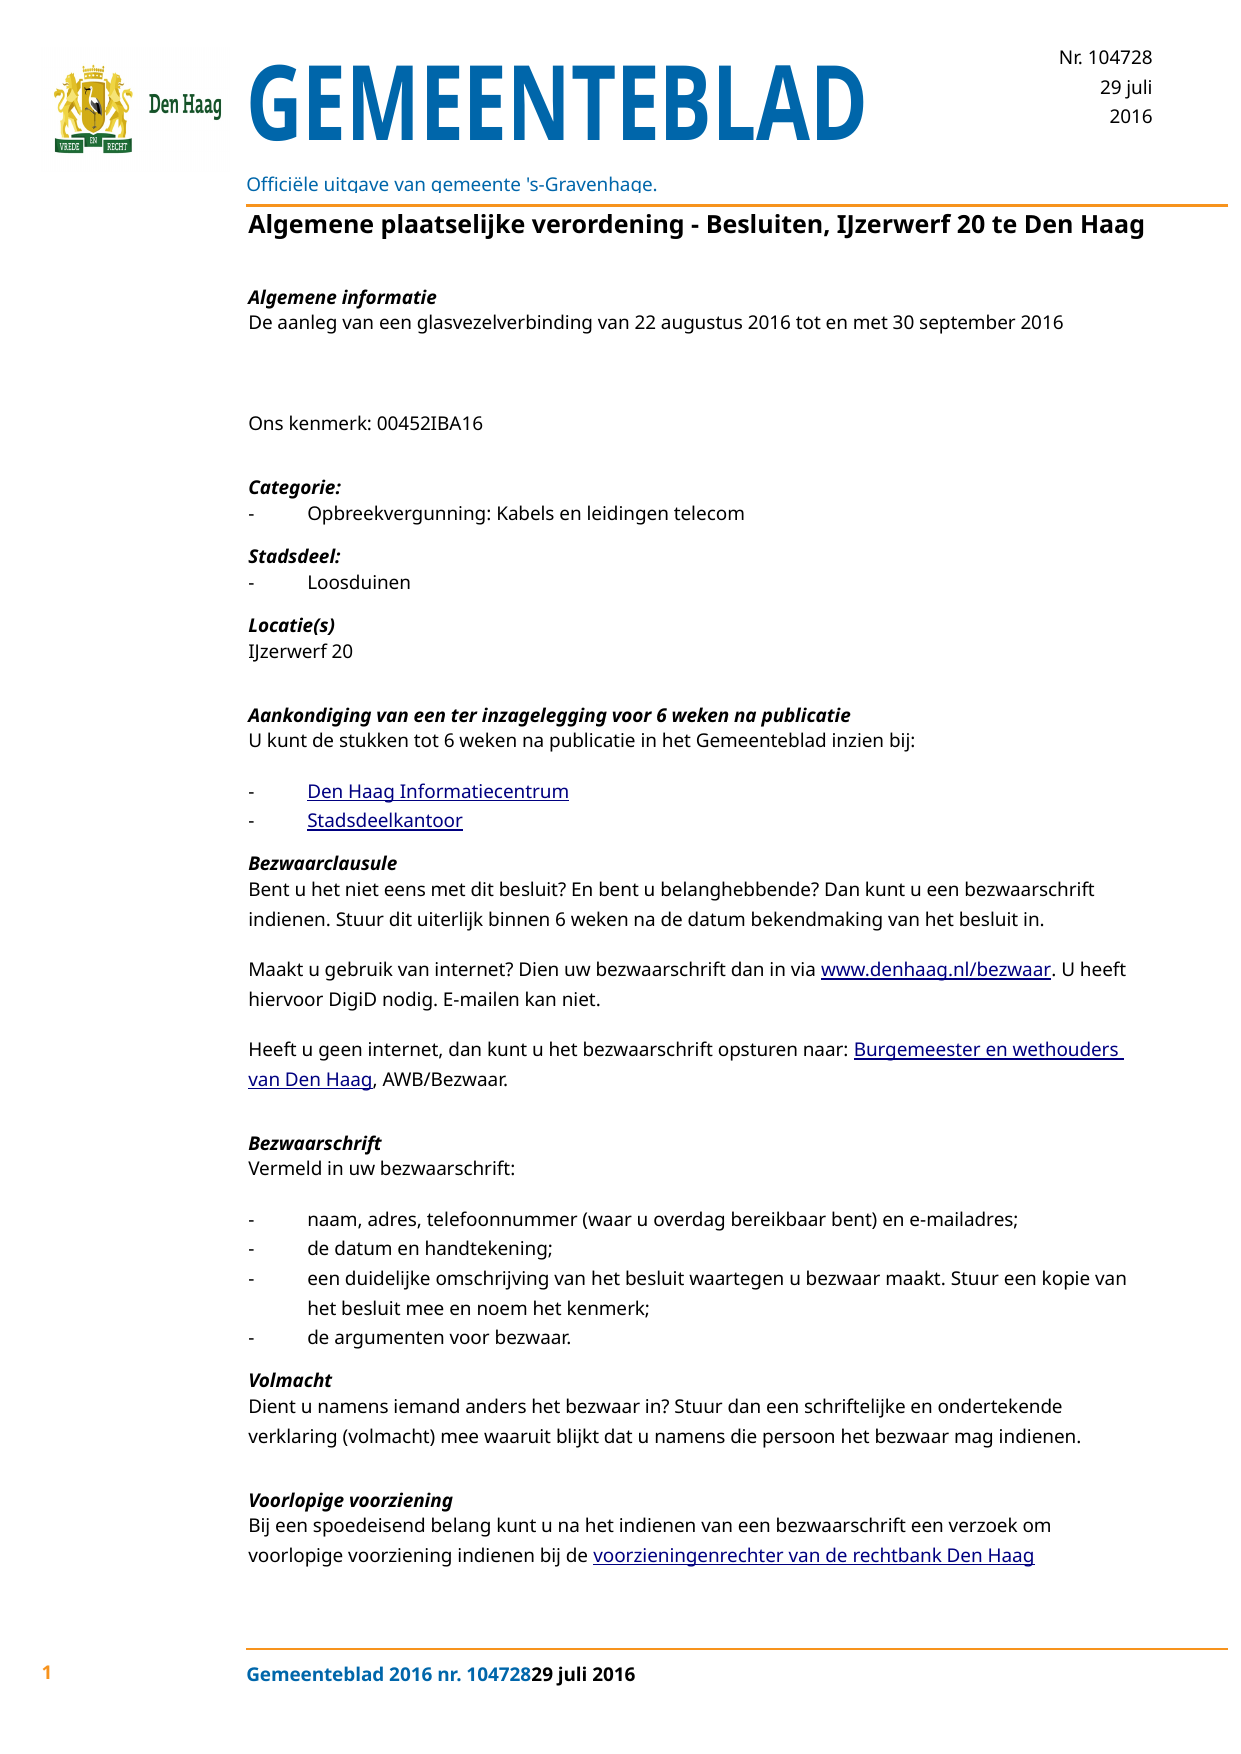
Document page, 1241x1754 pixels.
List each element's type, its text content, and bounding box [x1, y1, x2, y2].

text Dient u namens iemand anders het bezwaar in? Stuur dan een schriftelijke en ondertekende verklaring (volmacht) mee waaruit blijkt dat u namens die persoon het bezwaar mag indienen. [248, 1393, 1152, 1448]
list een duidelijke omschrijving van het besluit waartegen u bezwaar maakt. Stuur een kopie van het besluit mee en noem het kenmerk; [248, 1265, 1152, 1321]
list de argumenten voor bezwaar. [248, 1324, 1152, 1350]
text Stadsdeel: [248, 543, 1152, 569]
list naam, adres, telefoonnummer (waar u overdag bereikbaar bent) en e-mailadres; [248, 1206, 1152, 1232]
text Locatie(s) [248, 612, 1152, 638]
text Categorie: [248, 474, 1152, 500]
text Bezwaarschrift [248, 1130, 1152, 1156]
list Stadsdeelkantoor [248, 807, 1152, 833]
list Loosduinen [248, 569, 1152, 595]
list de datum en handtekening; [248, 1236, 1152, 1261]
text Bezwaarclausule [248, 851, 1152, 876]
text Voorlopige voorziening [248, 1487, 1152, 1512]
picture [41, 47, 231, 172]
text Maakt u gebruik van internet? Dien uw bezwaarschrift dan in via www.denhaag.nl/bezwaar. U heeft hiervoor DigiD nodig. E-mailen kan niet. [248, 956, 1152, 1012]
text Bij een spoedeisend belang kunt u na het indienen van een bezwaarschrift een verzoek om voorlopige voorziening indienen bij de voorzieningenrechter van de rechtbank Den Haag [248, 1512, 1152, 1568]
text Volmacht [248, 1367, 1152, 1393]
text Vermeld in uw bezwaarschrift: [248, 1156, 1152, 1181]
list Opbreekvergunning: Kabels en leidingen telecom [248, 500, 1152, 526]
text Bent u het niet eens met dit besluit? En bent u belanghebbende? Dan kunt u een bezwaarschrift indienen. Stuur dit uiterlijk binnen 6 weken na de datum bekendmaking van het besluit in. [248, 876, 1152, 932]
text Heeft u geen internet, dan kunt u het bezwaarschrift opsturen naar: Burgemeester en wethouders van Den Haag, AWB/Bezwaar. [248, 1036, 1152, 1092]
text Algemene informatie [248, 284, 1152, 309]
text De aanleg van een glasvezelverbinding van 22 augustus 2016 tot en met 30 september 2016 [248, 309, 1152, 335]
text Aankondiging van een ter inzagelegging voor 6 weken na publicatie [248, 702, 1152, 727]
text Ons kenmerk: 00452IBA16 [248, 410, 1152, 436]
text Algemene plaatselijke verordening - Besluiten, IJzerwerf 20 te Den Haag [248, 207, 1152, 241]
text U kunt de stukken tot 6 weken na publicatie in het Gemeenteblad inzien bij: [248, 727, 1152, 753]
list Den Haag Informatiecentrum [248, 778, 1152, 804]
text IJzerwerf 20 [248, 638, 1152, 663]
